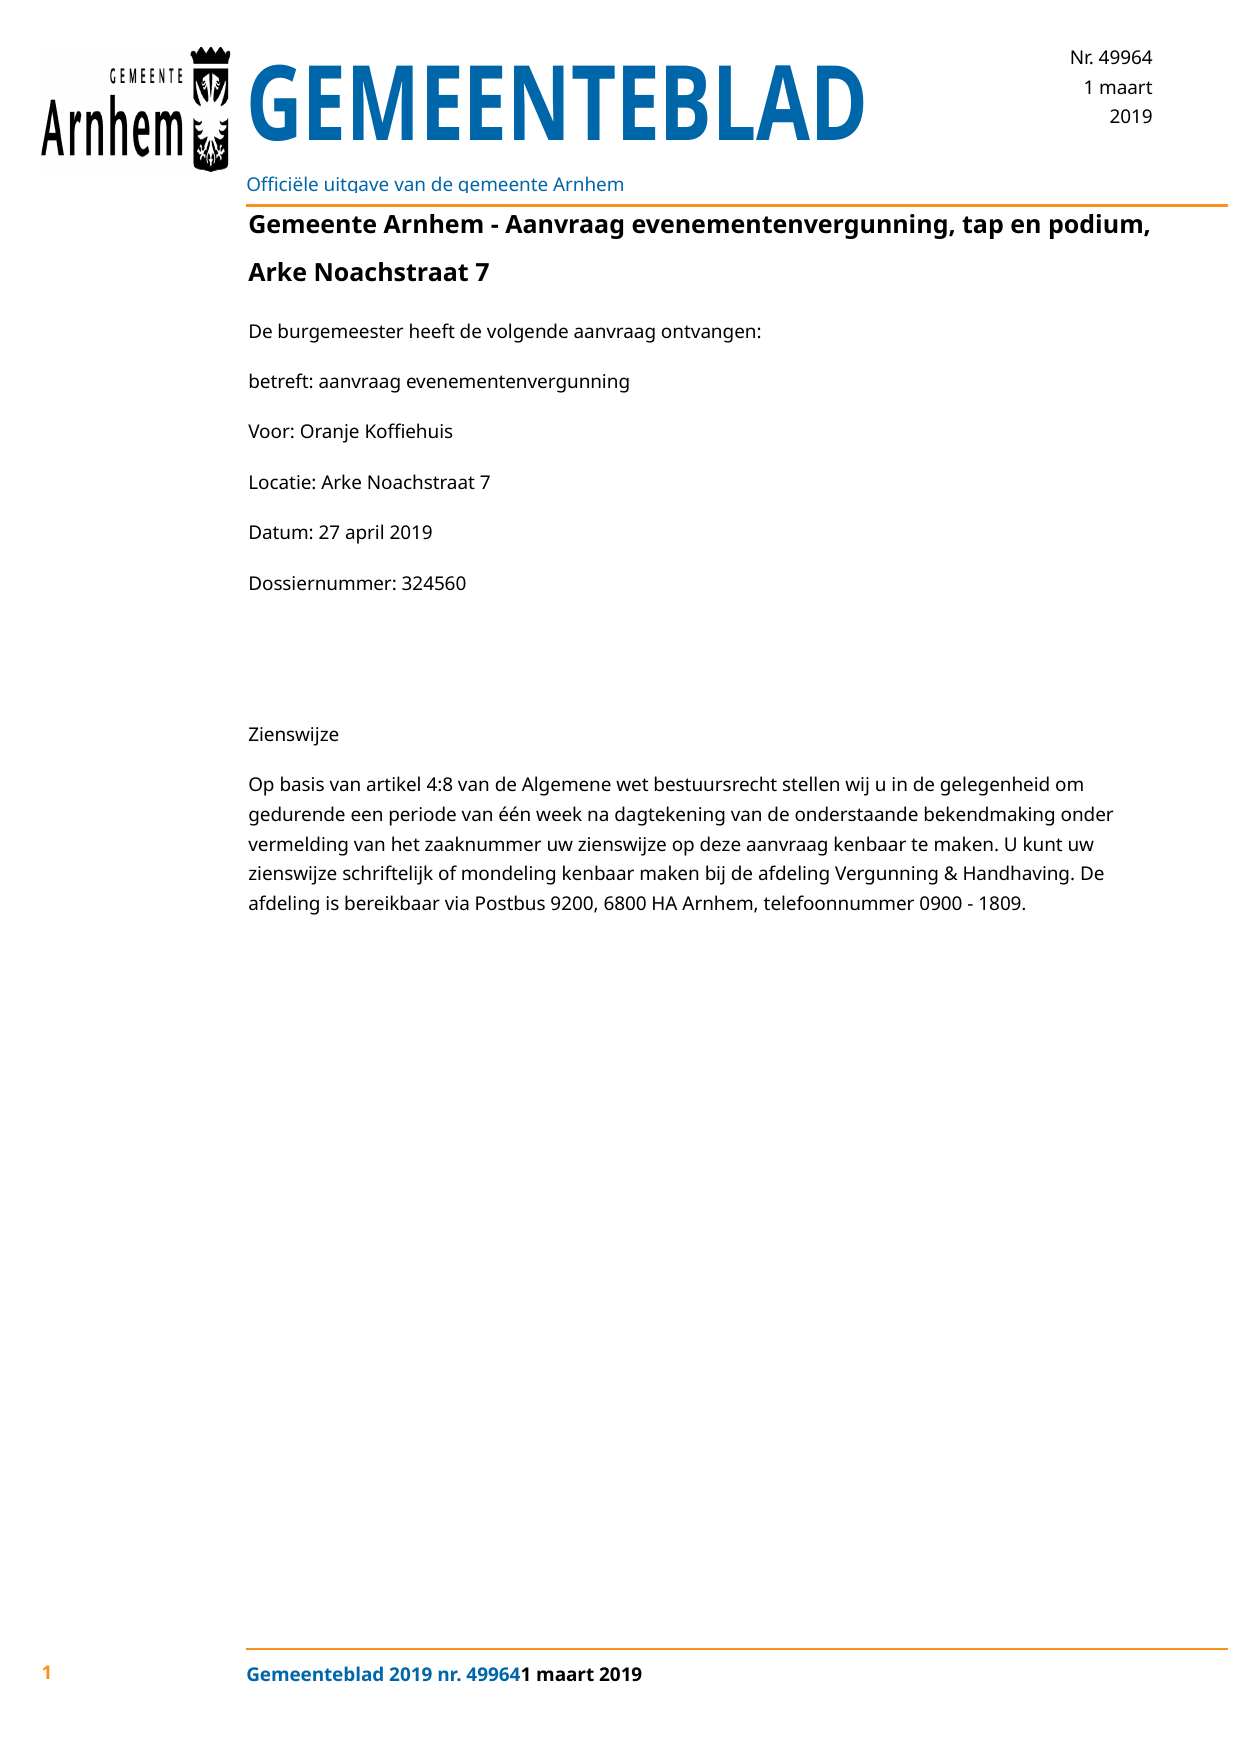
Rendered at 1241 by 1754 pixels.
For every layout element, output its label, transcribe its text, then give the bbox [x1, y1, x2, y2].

text betreft: aanvraag evenementenvergunning [248, 368, 1152, 394]
text Voor: Oranje Koffiehuis [248, 419, 1152, 444]
text Gemeente Arnhem - Aanvraag evenementenvergunning, tap en podium, Arke Noachstraat 7 [248, 207, 1152, 288]
text Locatie: Arke Noachstraat 7 [248, 469, 1152, 495]
text Datum: 27 april 2019 [248, 519, 1152, 545]
text Zienswijze [248, 721, 1152, 747]
text Dossiernummer: 324560 [248, 570, 1152, 596]
picture [41, 47, 231, 172]
text De burgemeester heeft de volgende aanvraag ontvangen: [248, 318, 1152, 344]
text Op basis van artikel 4:8 van de Algemene wet bestuursrecht stellen wij u in de gelegenheid om gedurende een periode van één week na dagtekening van de onderstaande bekendmaking onder vermelding van het zaaknummer uw zienswijze op deze aanvraag kenbaar te maken. U kunt uw zienswijze schriftelijk of mondeling kenbaar maken bij de afdeling Vergunning & Handhaving. De afdeling is bereikbaar via Postbus 9200, 6800 HA Arnhem, telefoonnummer 0900 - 1809. [248, 772, 1152, 916]
